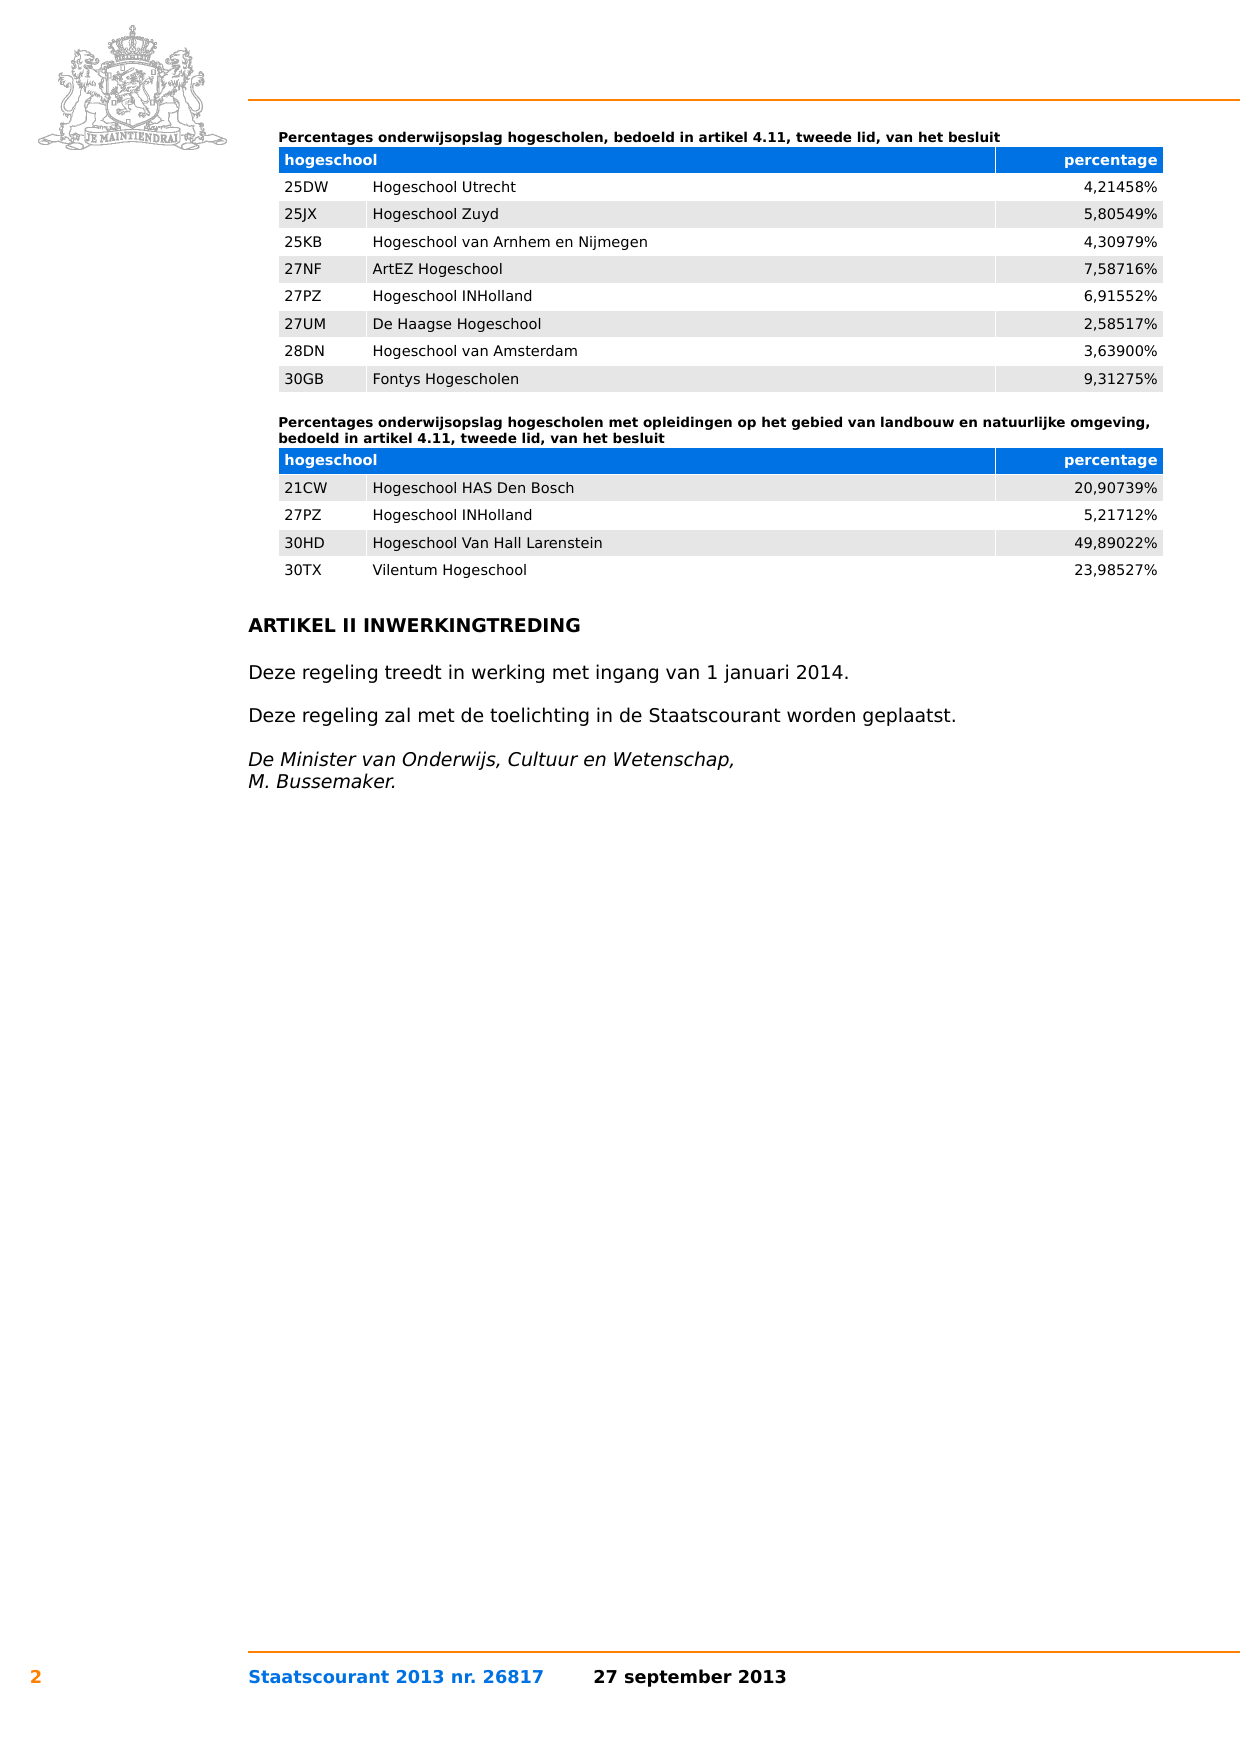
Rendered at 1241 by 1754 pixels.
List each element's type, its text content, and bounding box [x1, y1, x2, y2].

table_cell 27PZ [279, 284, 366, 310]
picture [38, 25, 227, 150]
table_cell 21CW [279, 475, 366, 501]
table_cell Hogeschool INHolland [367, 284, 995, 310]
table_cell Hogeschool INHolland [367, 503, 995, 529]
table_cell ArtEZ Hogeschool [367, 256, 995, 283]
table_cell 4,30979% [996, 229, 1163, 255]
table_cell 25KB [279, 229, 366, 255]
table_cell 4,21458% [996, 174, 1163, 200]
table_cell 27NF [279, 256, 366, 283]
table_cell 25DW [279, 174, 366, 200]
table_cell percentage [996, 448, 1163, 474]
table_cell Hogeschool Utrecht [367, 174, 995, 200]
table_cell 27UM [279, 311, 366, 337]
table_cell 30TX [279, 557, 366, 583]
table_cell Hogeschool van Arnhem en Nijmegen [367, 229, 995, 255]
table_cell 7,58716% [996, 256, 1163, 283]
text De Minister van Onderwijs, Cultuur en Wetenschap, M. Bussemaker. [248, 749, 1163, 793]
table_cell percentage [996, 147, 1163, 173]
table_cell 6,91552% [996, 284, 1163, 310]
table_cell 5,80549% [996, 201, 1163, 228]
table_header Percentages onderwijsopslag hogescholen, bedoeld in artikel 4.11, tweede lid, van het besluit [278, 130, 1163, 146]
table_cell 3,63900% [996, 339, 1163, 365]
table_cell 30HD [279, 530, 366, 556]
table_cell Hogeschool HAS Den Bosch [367, 475, 995, 501]
table_cell hogeschool [279, 448, 995, 474]
table_cell 5,21712% [996, 503, 1163, 529]
text Deze regeling treedt in werking met ingang van 1 januari 2014. [248, 662, 1163, 683]
table_cell Hogeschool van Amsterdam [367, 339, 995, 365]
table_header Percentages onderwijsopslag hogescholen met opleidingen op het gebied van landbouw en natuurlijke omgeving, bedoeld in artikel 4.11, tweede lid, van het besluit [278, 415, 1163, 447]
table_cell 25JX [279, 201, 366, 228]
table_cell hogeschool [279, 147, 995, 173]
table_cell De Haagse Hogeschool [367, 311, 995, 337]
table_cell 23,98527% [996, 557, 1163, 583]
table_cell 20,90739% [996, 475, 1163, 501]
table_cell Hogeschool Zuyd [367, 201, 995, 228]
table_cell 27PZ [279, 503, 366, 529]
table_cell 49,89022% [996, 530, 1163, 556]
subtitle ARTIKEL II INWERKINGTREDING [248, 614, 1163, 637]
text Deze regeling zal met de toelichting in de Staatscourant worden geplaatst. [248, 705, 1163, 727]
table_cell 2,58517% [996, 311, 1163, 337]
table_cell 9,31275% [996, 366, 1163, 392]
table_cell Hogeschool Van Hall Larenstein [367, 530, 995, 556]
table_cell 28DN [279, 339, 366, 365]
table_cell 30GB [279, 366, 366, 392]
table_cell Fontys Hogescholen [367, 366, 995, 392]
table_cell Vilentum Hogeschool [367, 557, 995, 583]
